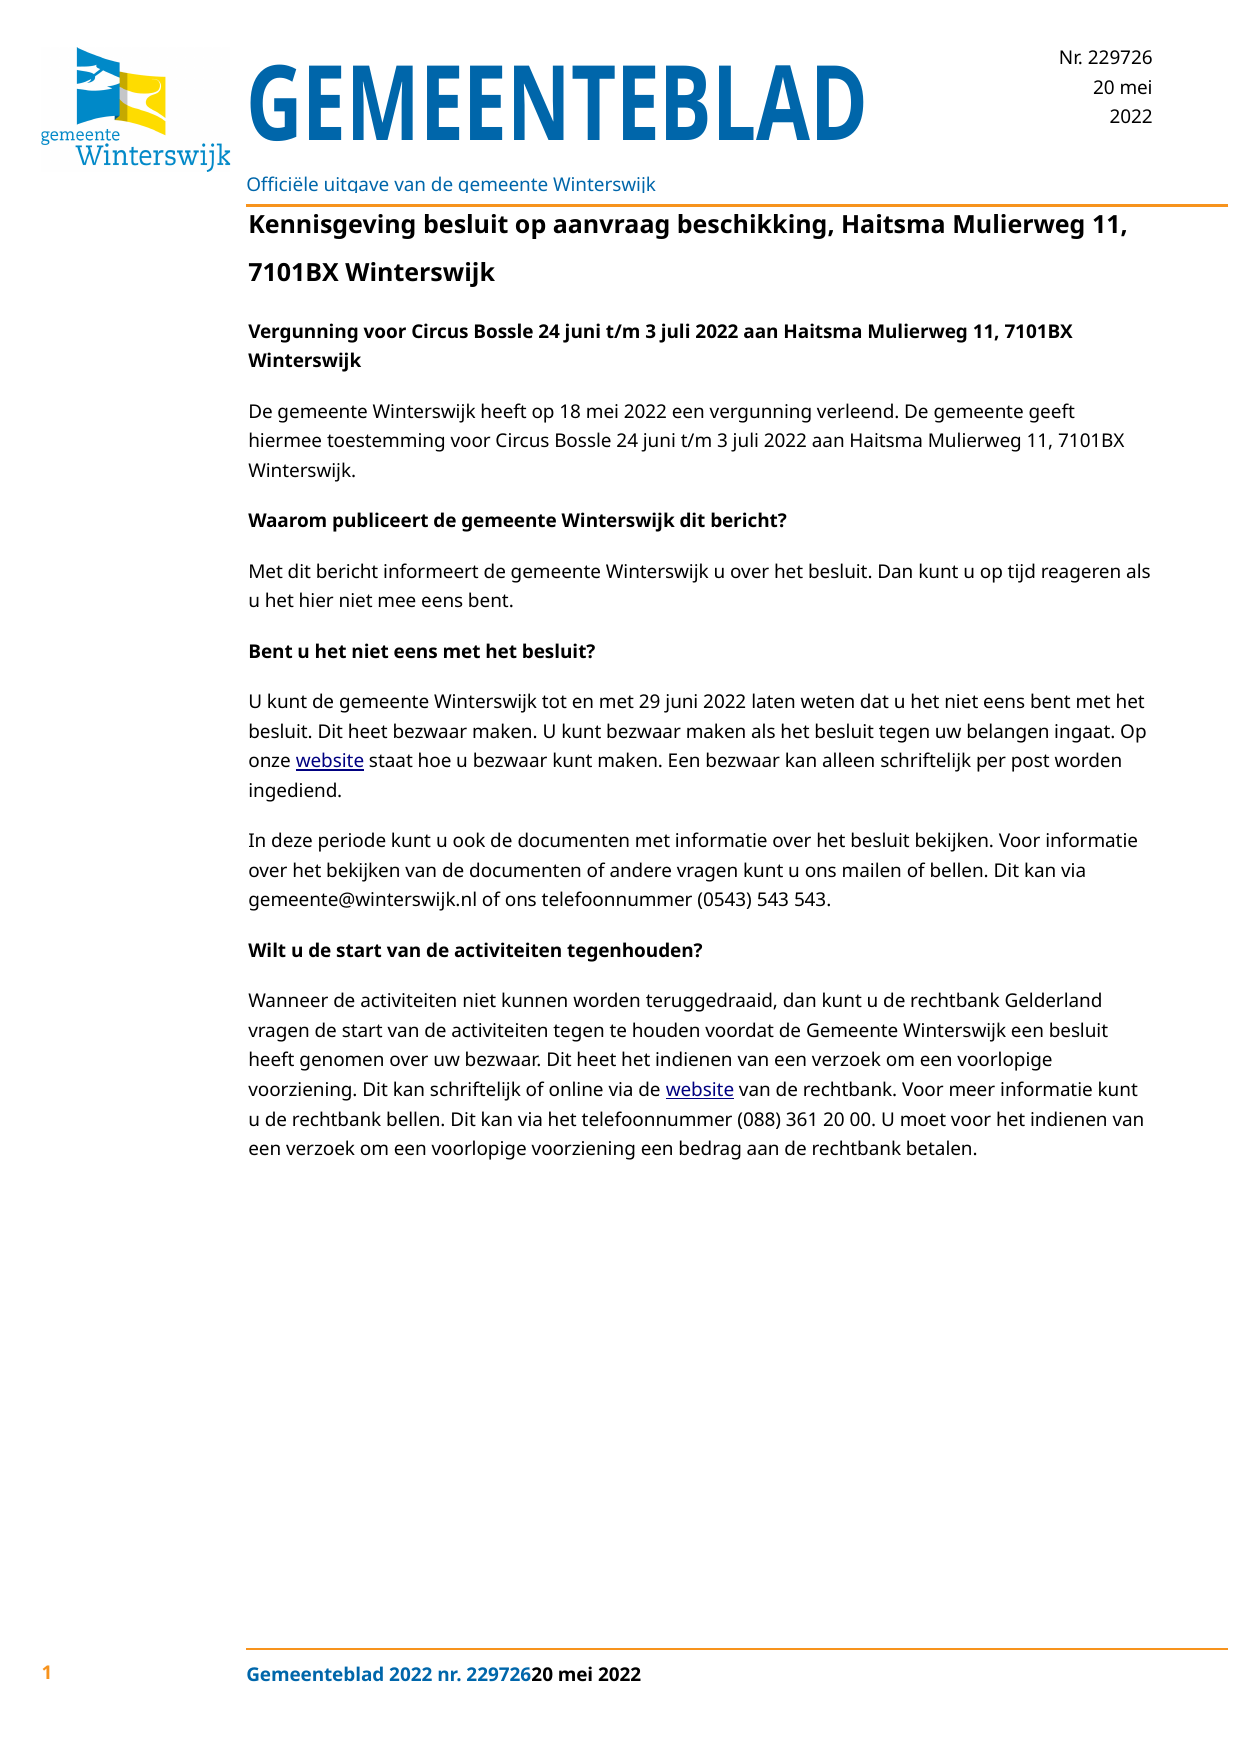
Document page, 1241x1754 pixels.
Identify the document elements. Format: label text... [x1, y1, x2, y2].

text Met dit bericht informeert de gemeente Winterswijk u over het besluit. Dan kunt u op tijd reageren als u het hier niet mee eens bent. [248, 558, 1152, 613]
text De gemeente Winterswijk heeft op 18 mei 2022 een vergunning verleend. De gemeente geeft hiermee toestemming voor Circus Bossle 24 juni t/m 3 juli 2022 aan Haitsma Mulierweg 11, 7101BX Winterswijk. [248, 398, 1152, 483]
text Wanneer de activiteiten niet kunnen worden teruggedraaid, dan kunt u de rechtbank Gelderland vragen de start van de activiteiten tegen te houden voordat de Gemeente Winterswijk een besluit heeft genomen over uw bezwaar. Dit heet het indienen van een verzoek om een voorlopige voorziening. Dit kan schriftelijk of online via de website van de rechtbank. Voor meer informatie kunt u de rechtbank bellen. Dit kan via het telefoonnummer (088) 361 20 00. U moet voor het indienen van een verzoek om een voorlopige voorziening een bedrag aan de rechtbank betalen. [248, 987, 1152, 1161]
text U kunt de gemeente Winterswijk tot en met 29 juni 2022 laten weten dat u het niet eens bent met het besluit. Dit heet bezwaar maken. U kunt bezwaar maken als het besluit tegen uw belangen ingaat. Op onze website staat hoe u bezwaar kunt maken. Een bezwaar kan alleen schriftelijk per post worden ingediend. [248, 688, 1152, 803]
text Waarom publiceert de gemeente Winterswijk dit bericht? [248, 507, 1152, 533]
picture [41, 47, 231, 172]
picture [225, 153, 231, 162]
text Kennisgeving besluit op aanvraag beschikking, Haitsma Mulierweg 11, 7101BX Winterswijk [248, 207, 1152, 288]
text Wilt u de start van de activiteiten tegenhouden? [248, 937, 1152, 963]
text Bent u het niet eens met het besluit? [248, 638, 1152, 664]
text Vergunning voor Circus Bossle 24 juni t/m 3 juli 2022 aan Haitsma Mulierweg 11, 7101BX Winterswijk [248, 318, 1152, 373]
text In deze periode kunt u ook de documenten met informatie over het besluit bekijken. Voor informatie over het bekijken van de documenten of andere vragen kunt u ons mailen of bellen. Dit kan via gemeente@winterswijk.nl of ons telefoonnummer (0543) 543 543. [248, 827, 1152, 912]
